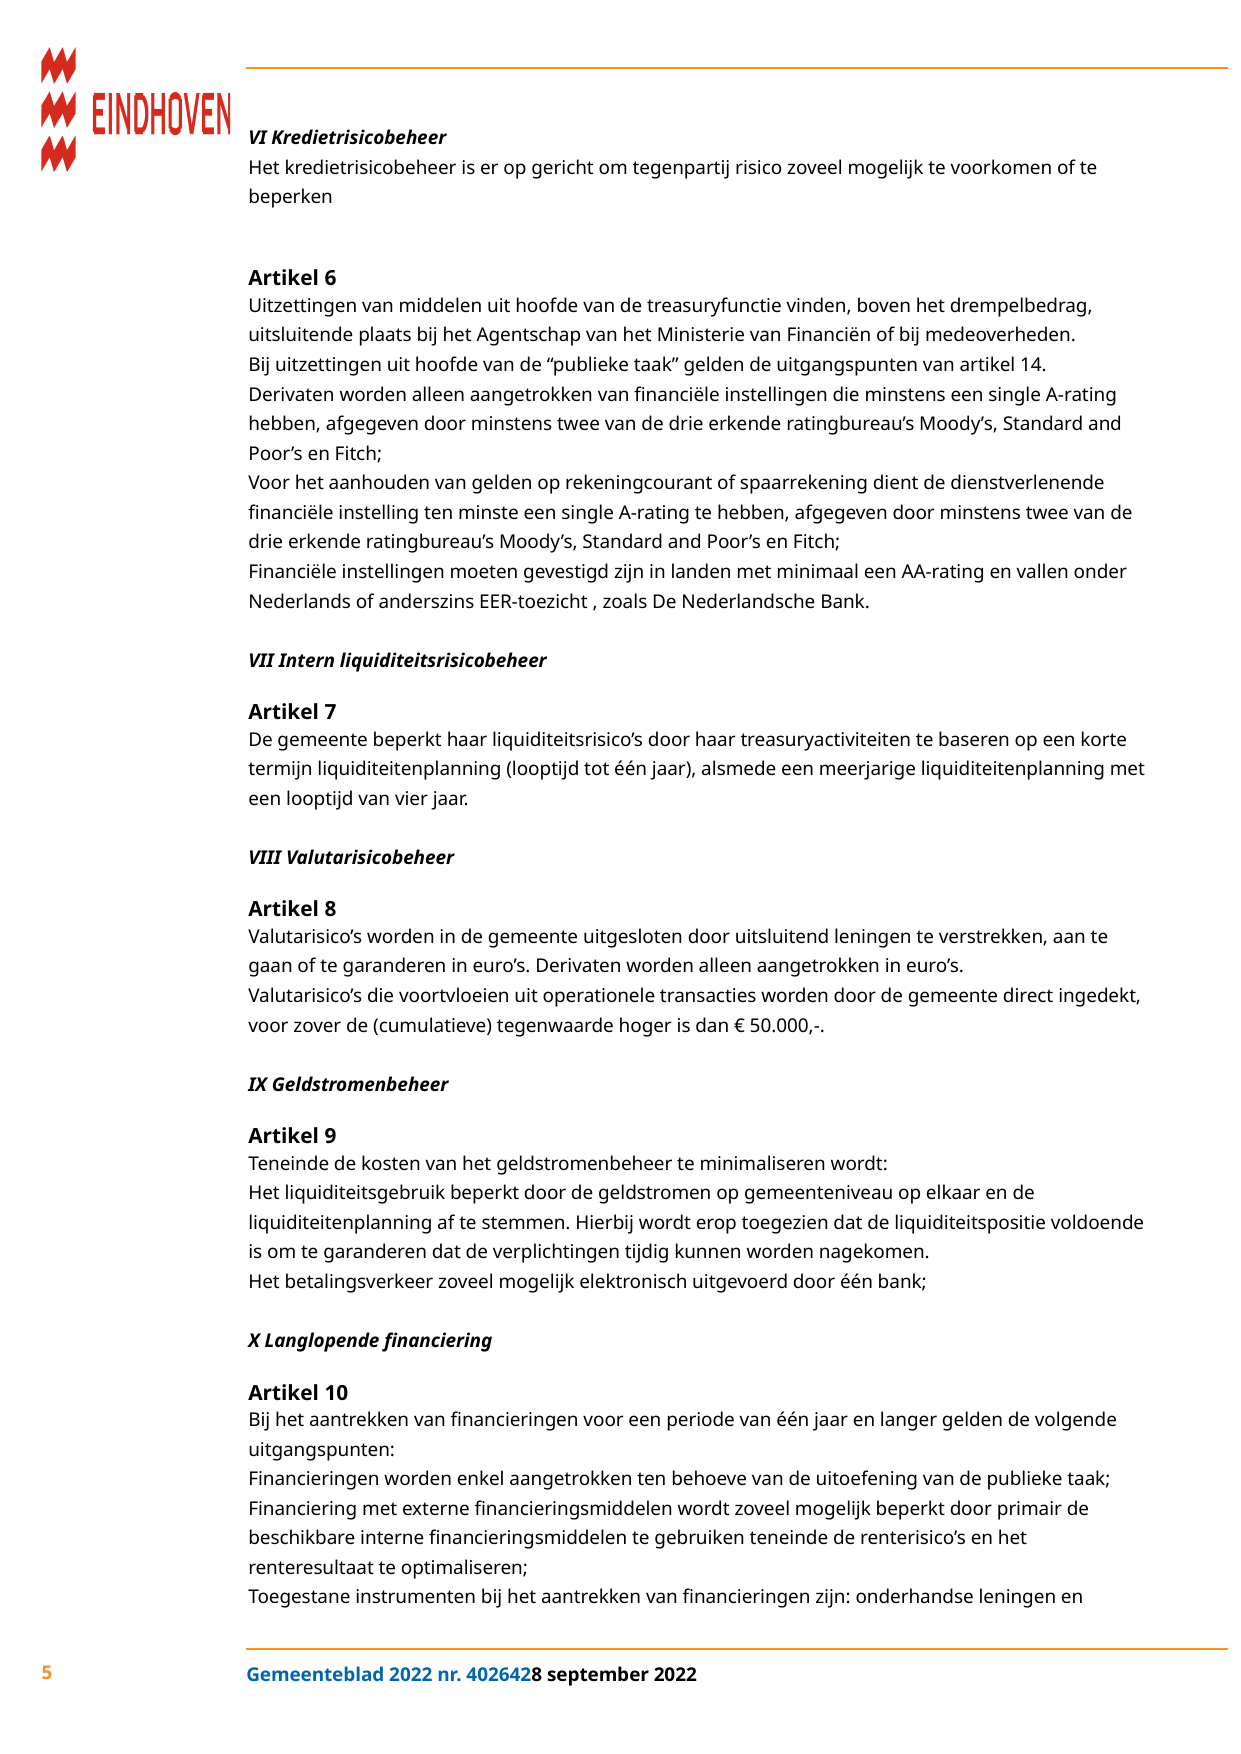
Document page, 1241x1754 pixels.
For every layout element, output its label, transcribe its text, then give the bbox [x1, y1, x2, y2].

text Artikel 7 [248, 697, 1152, 726]
text IX Geldstromenbeheer [248, 1071, 1152, 1097]
text Artikel 9 [248, 1121, 1152, 1150]
text Artikel 8 [248, 894, 1152, 923]
text Artikel 10 [248, 1378, 1152, 1406]
text VII Intern liquiditeitsrisicobeheer [248, 647, 1152, 673]
text Bij uitzettingen uit hoofde van de “publieke taak” gelden de uitgangspunten van artikel 14. [248, 351, 1152, 377]
text VI Kredietrisicobeheer [248, 124, 1152, 150]
picture [41, 47, 231, 172]
text Valutarisico’s die voortvloeien uit operationele transacties worden door de gemeente direct ingedekt, voor zover de (cumulatieve) tegenwaarde hoger is dan € 50.000,-. [248, 982, 1152, 1037]
text Derivaten worden alleen aangetrokken van financiële instellingen die minstens een single A-rating hebben, afgegeven door minstens twee van de drie erkende ratingbureau’s Moody’s, Standard and Poor’s en Fitch; [248, 381, 1152, 466]
text Valutarisico’s worden in de gemeente uitgesloten door uitsluitend leningen te verstrekken, aan te gaan of te garanderen in euro’s. Derivaten worden alleen aangetrokken in euro’s. [248, 923, 1152, 978]
text Artikel 6 [248, 263, 1152, 292]
text Teneinde de kosten van het geldstromenbeheer te minimaliseren wordt: [248, 1150, 1152, 1176]
text Het betalingsverkeer zoveel mogelijk elektronisch uitgevoerd door één bank; [248, 1268, 1152, 1294]
text Toegestane instrumenten bij het aantrekken van financieringen zijn: onderhandse leningen en [248, 1584, 1152, 1609]
text Financiering met externe financieringsmiddelen wordt zoveel mogelijk beperkt door primair de beschikbare interne financieringsmiddelen te gebruiken teneinde de renterisico’s en het renteresultaat te optimaliseren; [248, 1495, 1152, 1580]
text VIII Valutarisicobeheer [248, 844, 1152, 870]
text Uitzettingen van middelen uit hoofde van de treasuryfunctie vinden, boven het drempelbedrag, uitsluitende plaats bij het Agentschap van het Ministerie van Financiën of bij medeoverheden. [248, 292, 1152, 347]
text Financieringen worden enkel aangetrokken ten behoeve van de uitoefening van de publieke taak; [248, 1465, 1152, 1491]
text X Langlopende financiering [248, 1327, 1152, 1353]
text De gemeente beperkt haar liquiditeitsrisico’s door haar treasuryactiviteiten te baseren op een korte termijn liquiditeitenplanning (looptijd tot één jaar), alsmede een meerjarige liquiditeitenplanning met een looptijd van vier jaar. [248, 726, 1152, 811]
text Bij het aantrekken van financieringen voor een periode van één jaar en langer gelden de volgende uitgangspunten: [248, 1406, 1152, 1461]
text Voor het aanhouden van gelden op rekeningcourant of spaarrekening dient de dienstverlenende financiële instelling ten minste een single A-rating te hebben, afgegeven door minstens twee van de drie erkende ratingbureau’s Moody’s, Standard and Poor’s en Fitch; [248, 469, 1152, 554]
text Het kredietrisicobeheer is er op gericht om tegenpartij risico zoveel mogelijk te voorkomen of te beperken [248, 154, 1152, 209]
text Financiële instellingen moeten gevestigd zijn in landen met minimaal een AA-rating en vallen onder Nederlands of anderszins EER-toezicht , zoals De Nederlandsche Bank. [248, 558, 1152, 613]
text Het liquiditeitsgebruik beperkt door de geldstromen op gemeenteniveau op elkaar en de liquiditeitenplanning af te stemmen. Hierbij wordt erop toegezien dat de liquiditeitspositie voldoende is om te garanderen dat de verplichtingen tijdig kunnen worden nagekomen. [248, 1179, 1152, 1264]
